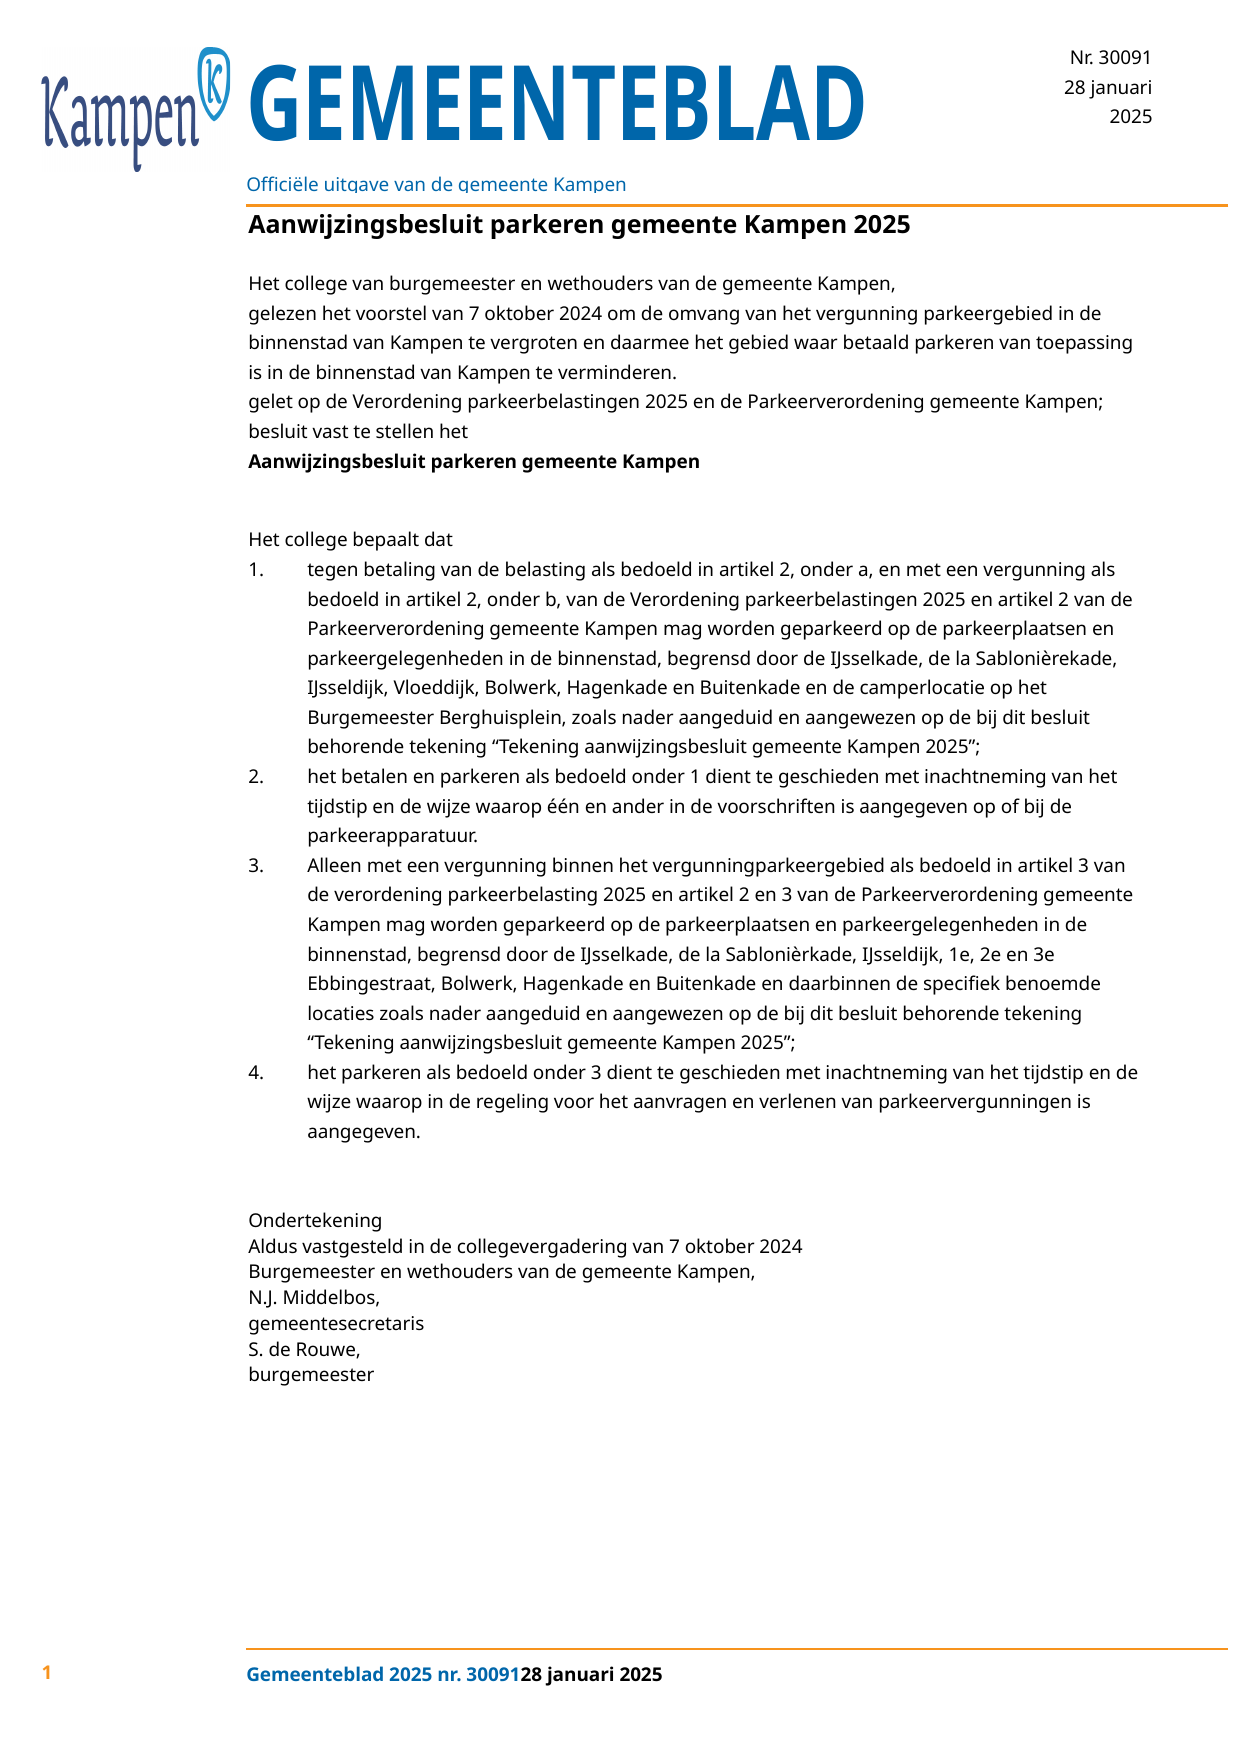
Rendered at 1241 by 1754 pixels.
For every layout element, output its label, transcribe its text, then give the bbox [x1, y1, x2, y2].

text Aanwijzingsbesluit parkeren gemeente Kampen 2025 [248, 207, 1152, 241]
text S. de Rouwe, [248, 1336, 1152, 1361]
text gelet op de Verordening parkeerbelastingen 2025 en de Parkeerverordening gemeente Kampen; [248, 389, 1152, 414]
list Alleen met een vergunning binnen het vergunningparkeergebied als bedoeld in artikel 3 van de verordening parkeerbelasting 2025 en artikel 2 en 3 van de Parkeerverordening gemeente Kampen mag worden geparkeerd op de parkeerplaatsen en parkeergelegenheden in de binnenstad, begrensd door de IJsselkade, de la Sablonièrkade, IJsseldijk, 1e, 2e en 3e Ebbingestraat, Bolwerk, Hagenkade en Buitenkade en daarbinnen de specifiek benoemde locaties zoals nader aangeduid en aangewezen op de bij dit besluit behorende tekening “Tekening aanwijzingsbesluit gemeente Kampen 2025”; [248, 852, 1152, 1055]
picture [41, 47, 231, 172]
text burgemeester [248, 1361, 1152, 1387]
text Aanwijzingsbesluit parkeren gemeente Kampen [248, 448, 1152, 473]
text N.J. Middelbos, [248, 1284, 1152, 1310]
text Het college van burgemeester en wethouders van de gemeente Kampen, [248, 270, 1152, 296]
text Aldus vastgesteld in de collegevergadering van 7 oktober 2024 [248, 1233, 1152, 1258]
list het betalen en parkeren als bedoeld onder 1 dient te geschieden met inachtneming van het tijdstip en de wijze waarop één en ander in de voorschriften is aangegeven op of bij de parkeerapparatuur. [248, 763, 1152, 848]
text gelezen het voorstel van 7 oktober 2024 om de omvang van het vergunning parkeergebied in de binnenstad van Kampen te vergroten en daarmee het gebied waar betaald parkeren van toepassing is in de binnenstad van Kampen te verminderen. [248, 300, 1152, 385]
text Het college bepaalt dat [248, 527, 1152, 552]
list het parkeren als bedoeld onder 3 dient te geschieden met inachtneming van het tijdstip en de wijze waarop in de regeling voor het aanvragen en verlenen van parkeervergunningen is aangegeven. [248, 1059, 1152, 1144]
text besluit vast te stellen het [248, 418, 1152, 444]
text Ondertekening [248, 1207, 1152, 1233]
text gemeentesecretaris [248, 1310, 1152, 1336]
text Burgemeester en wethouders van de gemeente Kampen, [248, 1258, 1152, 1284]
list tegen betaling van de belasting als bedoeld in artikel 2, onder a, en met een vergunning als bedoeld in artikel 2, onder b, van de Verordening parkeerbelastingen 2025 en artikel 2 van de Parkeerverordening gemeente Kampen mag worden geparkeerd op de parkeerplaatsen en parkeergelegenheden in de binnenstad, begrensd door de IJsselkade, de la Sablonièrekade, IJsseldijk, Vloeddijk, Bolwerk, Hagenkade en Buitenkade en de camperlocatie op het Burgemeester Berghuisplein, zoals nader aangeduid en aangewezen op de bij dit besluit behorende tekening “Tekening aanwijzingsbesluit gemeente Kampen 2025”; [248, 556, 1152, 759]
